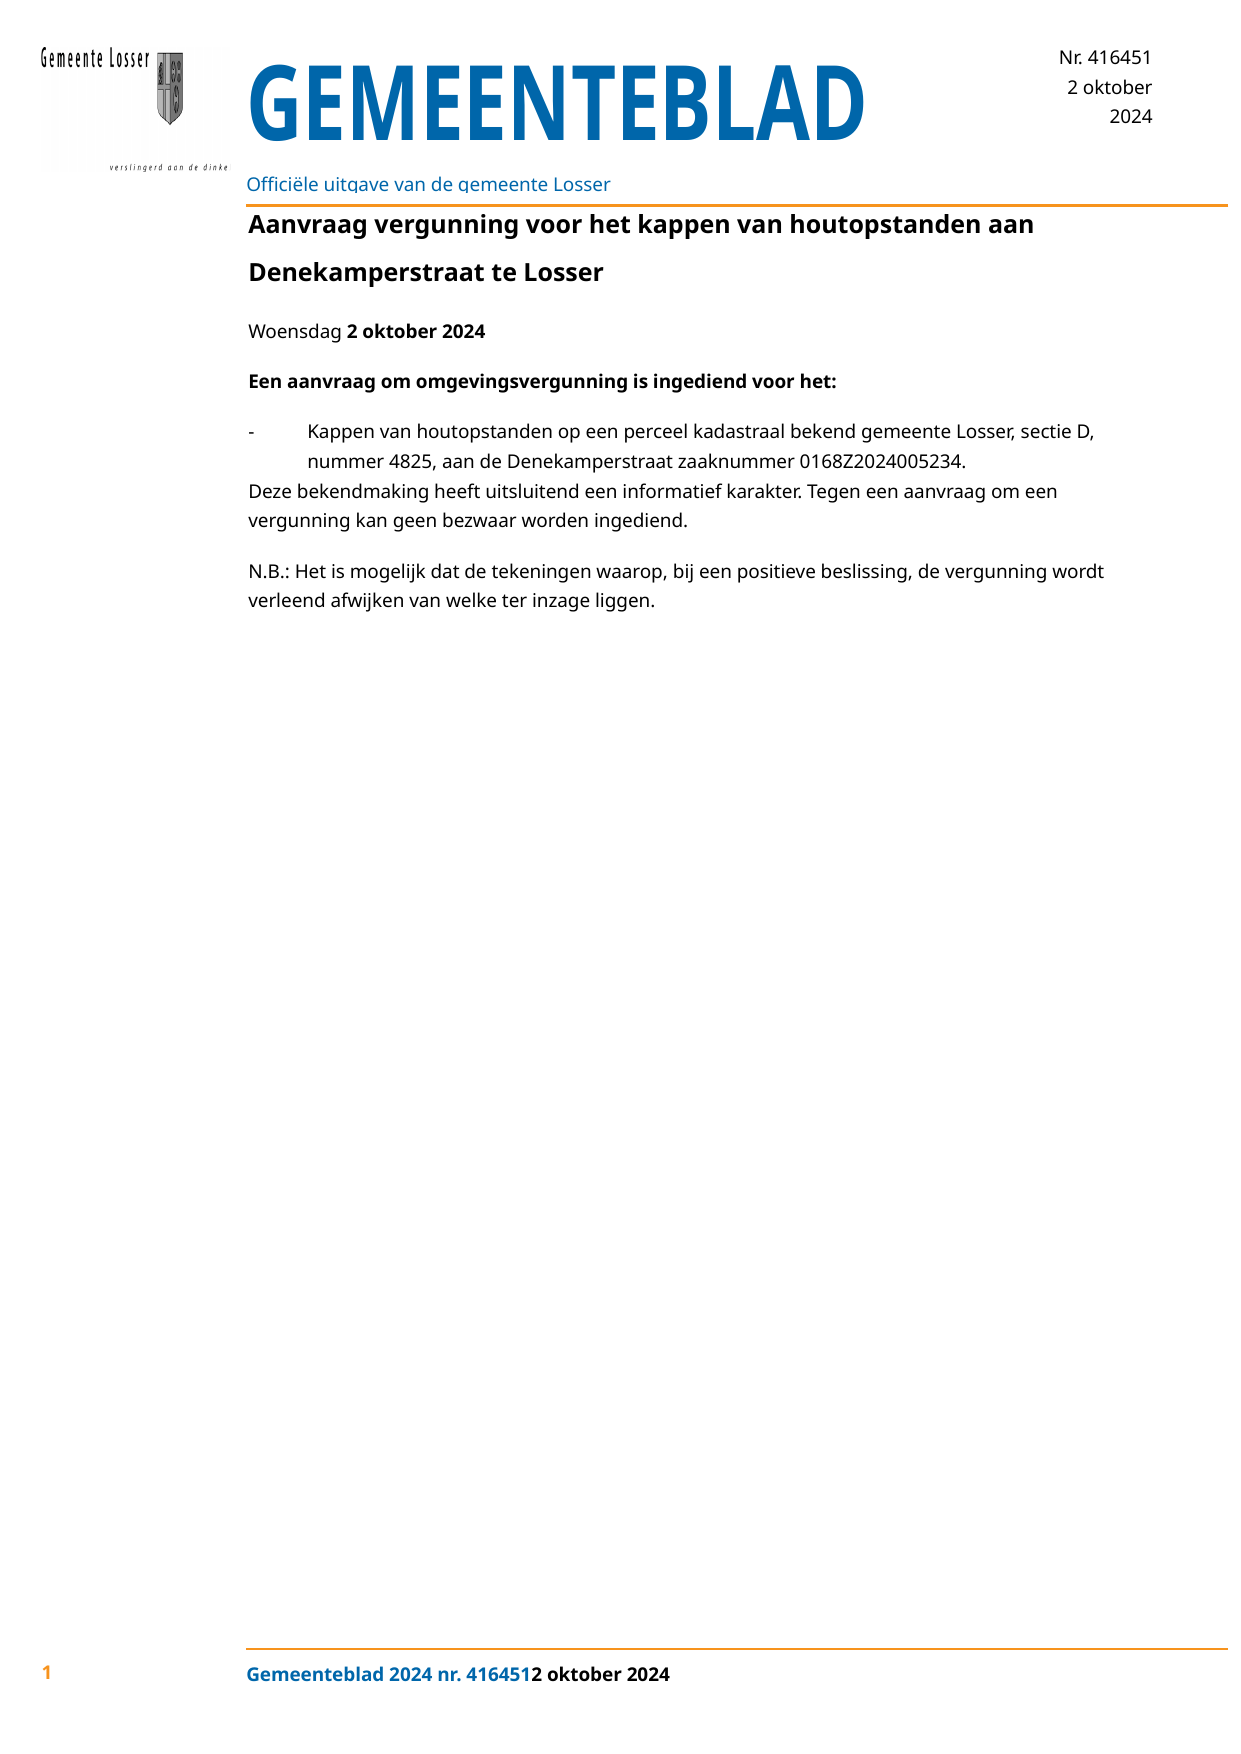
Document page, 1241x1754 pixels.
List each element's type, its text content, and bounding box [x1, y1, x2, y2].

text N.B.: Het is mogelijk dat de tekeningen waarop, bij een positieve beslissing, de vergunning wordt verleend afwijken van welke ter inzage liggen. [248, 558, 1152, 613]
text Woensdag 2 oktober 2024 [248, 318, 1152, 344]
text Aanvraag vergunning voor het kappen van houtopstanden aan Denekamperstraat te Losser [248, 207, 1152, 288]
list Kappen van houtopstanden op een perceel kadastraal bekend gemeente Losser, sectie D, nummer 4825, aan de Denekamperstraat zaaknummer 0168Z2024005234. [248, 419, 1152, 474]
text Een aanvraag om omgevingsvergunning is ingediend voor het: [248, 368, 1152, 394]
text Deze bekendmaking heeft uitsluitend een informatief karakter. Tegen een aanvraag om een vergunning kan geen bezwaar worden ingediend. [248, 478, 1152, 533]
picture [41, 47, 231, 172]
